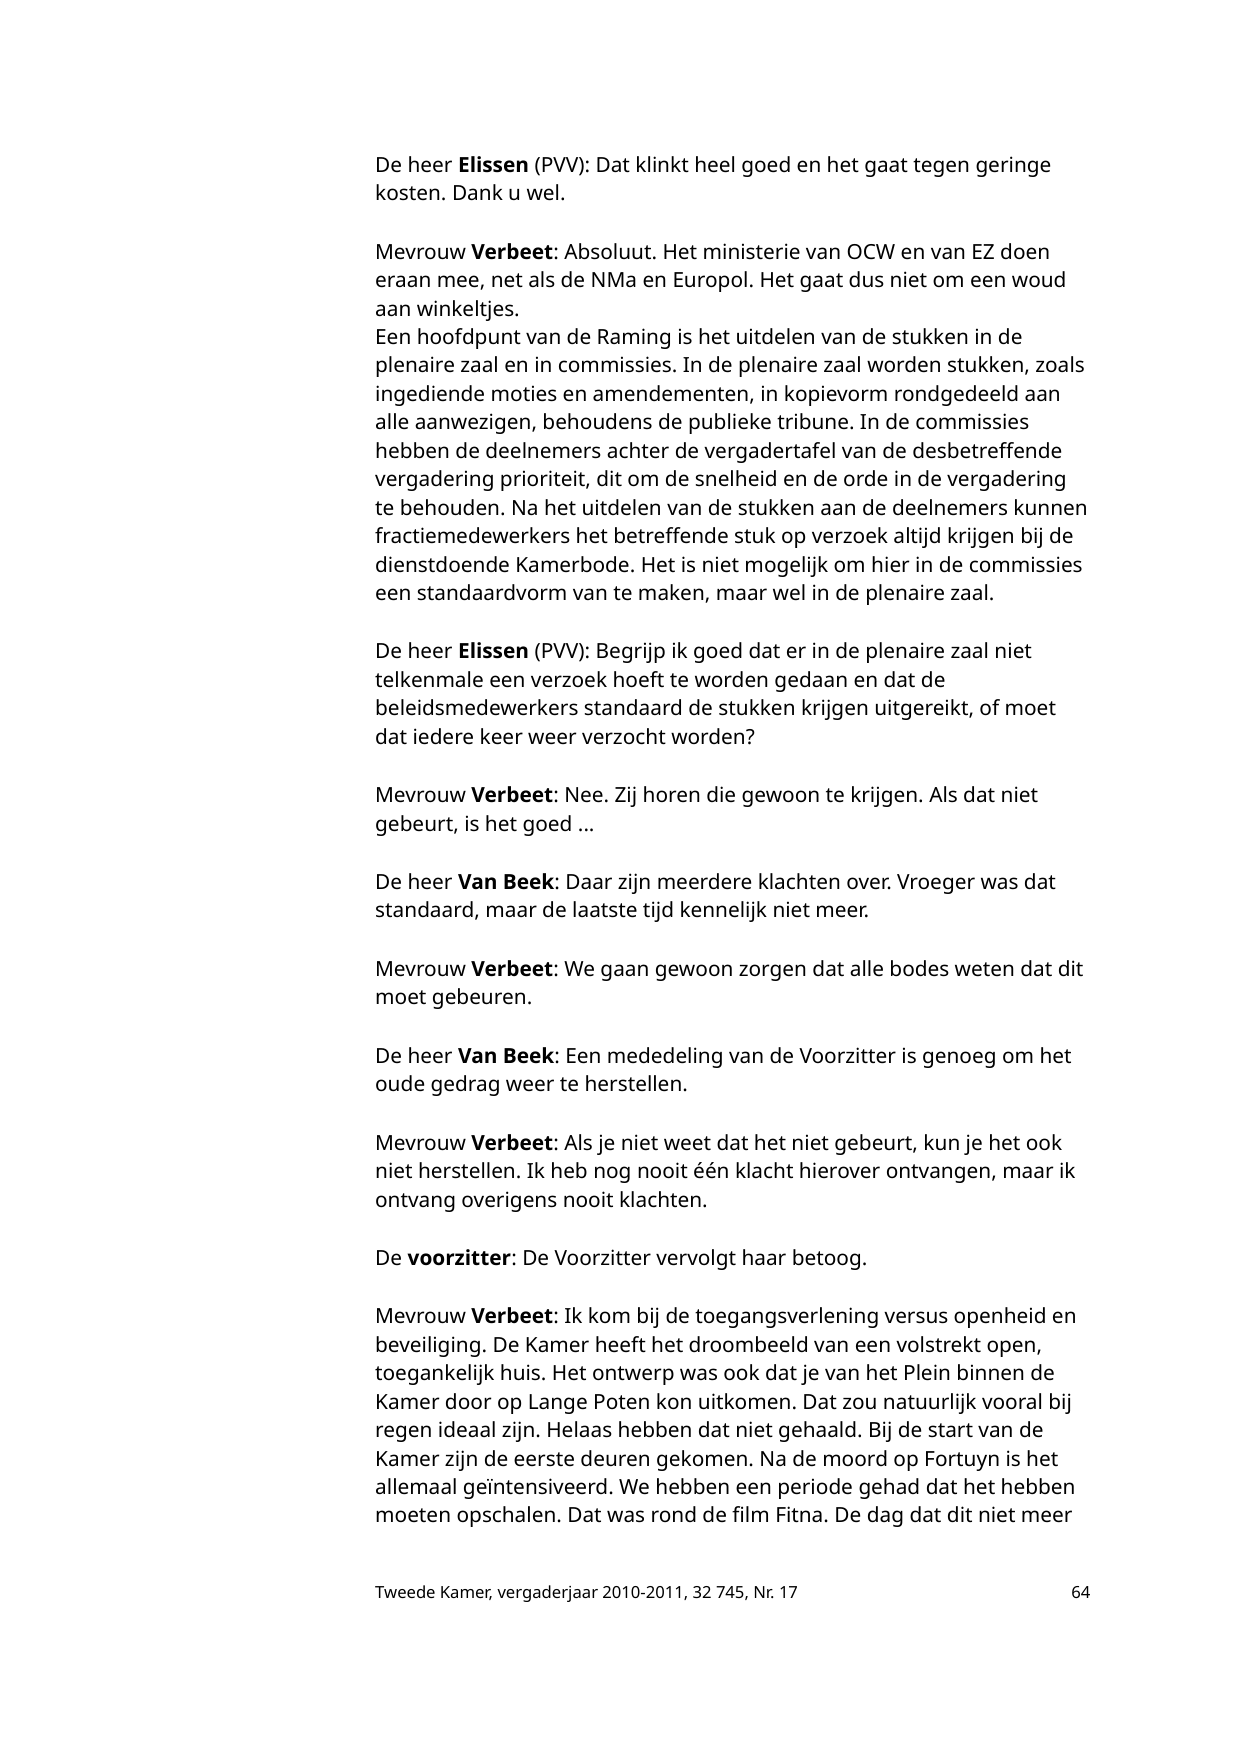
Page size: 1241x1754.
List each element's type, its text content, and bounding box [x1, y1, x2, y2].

text Mevrouw Verbeet: Als je niet weet dat het niet gebeurt, kun je het ook niet herstellen. Ik heb nog nooit één klacht hierover ontvangen, maar ik ontvang overigens nooit klachten. [375, 1128, 1090, 1213]
text De heer Elissen (PVV): Begrijp ik goed dat er in de plenaire zaal niet telkenmale een verzoek hoeft te worden gedaan en dat de beleidsmedewerkers standaard de stukken krijgen uitgereikt, of moet dat iedere keer weer verzocht worden? [375, 637, 1090, 750]
text Een hoofdpunt van de Raming is het uitdelen van de stukken in de plenaire zaal en in commissies. In de plenaire zaal worden stukken, zoals ingediende moties en amendementen, in kopievorm rondgedeeld aan alle aanwezigen, behoudens de publieke tribune. In de commissies hebben de deelnemers achter de vergadertafel van de desbetreffende vergadering prioriteit, dit om de snelheid en de orde in de vergadering te behouden. Na het uitdelen van de stukken aan de deelnemers kunnen fractiemedewerkers het betreffende stuk op verzoek altijd krijgen bij de dienstdoende Kamerbode. Het is niet mogelijk om hier in de commissies een standaardvorm van te maken, maar wel in de plenaire zaal. [375, 322, 1090, 607]
text De heer Elissen (PVV): Dat klinkt heel goed en het gaat tegen geringe kosten. Dank u wel. [375, 150, 1090, 207]
text De voorzitter: De Voorzitter vervolgt haar betoog. [375, 1243, 1090, 1272]
text Mevrouw Verbeet: Absoluut. Het ministerie van OCW en van EZ doen eraan mee, net als de NMa en Europol. Het gaat dus niet om een woud aan winkeltjes. [375, 237, 1090, 322]
text Mevrouw Verbeet: Nee. Zij horen die gewoon te krijgen. Als dat niet gebeurt, is het goed ... [375, 780, 1090, 837]
text Mevrouw Verbeet: Ik kom bij de toegangsverlening versus openheid en beveiliging. De Kamer heeft het droombeeld van een volstrekt open, toegankelijk huis. Het ontwerp was ook dat je van het Plein binnen de Kamer door op Lange Poten kon uitkomen. Dat zou natuurlijk vooral bij regen ideaal zijn. Helaas hebben dat niet gehaald. Bij de start van de Kamer zijn de eerste deuren gekomen. Na de moord op Fortuyn is het allemaal geïntensiveerd. We hebben een periode gehad dat het hebben moeten opschalen. Dat was rond de film Fitna. De dag dat dit niet meer [375, 1302, 1090, 1529]
text De heer Van Beek: Daar zijn meerdere klachten over. Vroeger was dat standaard, maar de laatste tijd kennelijk niet meer. [375, 867, 1090, 924]
text Mevrouw Verbeet: We gaan gewoon zorgen dat alle bodes weten dat dit moet gebeuren. [375, 954, 1090, 1011]
text De heer Van Beek: Een mededeling van de Voorzitter is genoeg om het oude gedrag weer te herstellen. [375, 1041, 1090, 1098]
